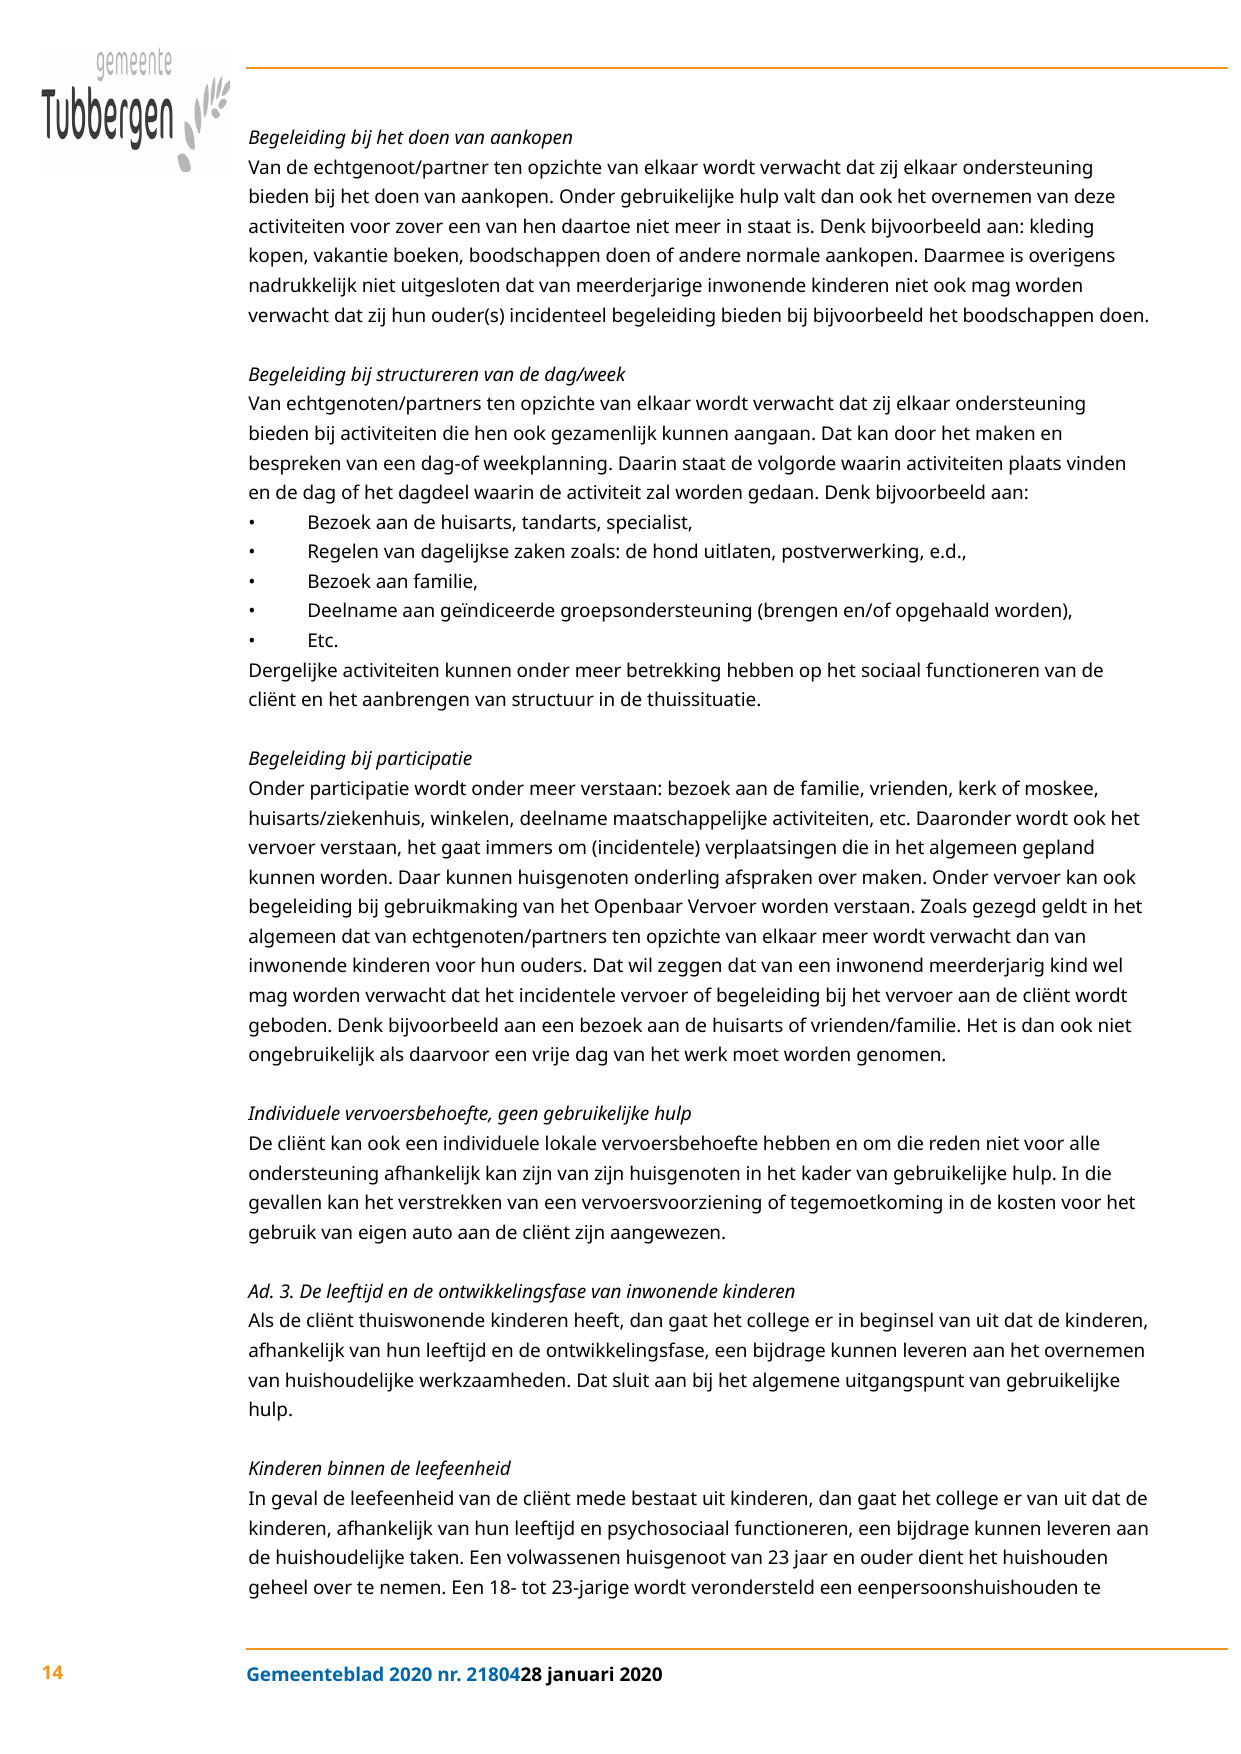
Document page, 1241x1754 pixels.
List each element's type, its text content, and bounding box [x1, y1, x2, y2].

list Bezoek aan familie, [248, 568, 1152, 594]
picture [41, 47, 231, 172]
list Deelname aan geïndiceerde groepsondersteuning (brengen en/of opgehaald worden), [248, 598, 1152, 623]
list Regelen van dagelijkse zaken zoals: de hond uitlaten, postverwerking, e.d., [248, 538, 1152, 564]
text In geval de leefeenheid van de cliënt mede bestaat uit kinderen, dan gaat het college er van uit dat de kinderen, afhankelijk van hun leeftijd en psychosociaal functioneren, een bijdrage kunnen leveren aan de huishoudelijke taken. Een volwassenen huisgenoot van 23 jaar en ouder dient het huishouden geheel over te nemen. Een 18- tot 23-jarige wordt verondersteld een eenpersoonshuishouden te [248, 1485, 1152, 1600]
list Bezoek aan de huisarts, tandarts, specialist, [248, 509, 1152, 535]
text Van echtgenoten/partners ten opzichte van elkaar wordt verwacht dat zij elkaar ondersteuning bieden bij activiteiten die hen ook gezamenlijk kunnen aangaan. Dat kan door het maken en bespreken van een dag-of weekplanning. Daarin staat de volgorde waarin activiteiten plaats vinden en de dag of het dagdeel waarin de activiteit zal worden gedaan. Denk bijvoorbeeld aan: [248, 391, 1152, 505]
text Begeleiding bij het doen van aankopen [248, 124, 1152, 150]
text Begeleiding bij participatie [248, 746, 1152, 771]
text Onder participatie wordt onder meer verstaan: bezoek aan de familie, vrienden, kerk of moskee, huisarts/ziekenhuis, winkelen, deelname maatschappelijke activiteiten, etc. Daaronder wordt ook het vervoer verstaan, het gaat immers om (incidentele) verplaatsingen die in het algemeen gepland kunnen worden. Daar kunnen huisgenoten onderling afspraken over maken. Onder vervoer kan ook begeleiding bij gebruikmaking van het Openbaar Vervoer worden verstaan. Zoals gezegd geldt in het algemeen dat van echtgenoten/partners ten opzichte van elkaar meer wordt verwacht dan van inwonende kinderen voor hun ouders. Dat wil zeggen dat van een inwonend meerderjarig kind wel mag worden verwacht dat het incidentele vervoer of begeleiding bij het vervoer aan de cliënt wordt geboden. Denk bijvoorbeeld aan een bezoek aan de huisarts of vrienden/familie. Het is dan ook niet ongebruikelijk als daarvoor een vrije dag van het werk moet worden genomen. [248, 775, 1152, 1067]
text Als de cliënt thuiswonende kinderen heeft, dan gaat het college er in beginsel van uit dat de kinderen, afhankelijk van hun leeftijd en de ontwikkelingsfase, een bijdrage kunnen leveren aan het overnemen van huishoudelijke werkzaamheden. Dat sluit aan bij het algemene uitgangspunt van gebruikelijke hulp. [248, 1308, 1152, 1422]
text Begeleiding bij structureren van de dag/week [248, 361, 1152, 387]
list Etc. [248, 627, 1152, 653]
text Ad. 3. De leeftijd en de ontwikkelingsfase van inwonende kinderen [248, 1278, 1152, 1304]
text Individuele vervoersbehoefte, geen gebruikelijke hulp [248, 1101, 1152, 1126]
text Van de echtgenoot/partner ten opzichte van elkaar wordt verwacht dat zij elkaar ondersteuning bieden bij het doen van aankopen. Onder gebruikelijke hulp valt dan ook het overnemen van deze activiteiten voor zover een van hen daartoe niet meer in staat is. Denk bijvoorbeeld aan: kleding kopen, vakantie boeken, boodschappen doen of andere normale aankopen. Daarmee is overigens nadrukkelijk niet uitgesloten dat van meerderjarige inwonende kinderen niet ook mag worden verwacht dat zij hun ouder(s) incidenteel begeleiding bieden bij bijvoorbeeld het boodschappen doen. [248, 154, 1152, 328]
text De cliënt kan ook een individuele lokale vervoersbehoefte hebben en om die reden niet voor alle ondersteuning afhankelijk kan zijn van zijn huisgenoten in het kader van gebruikelijke hulp. In die gevallen kan het verstrekken van een vervoersvoorziening of tegemoetkoming in de kosten voor het gebruik van eigen auto aan de cliënt zijn aangewezen. [248, 1130, 1152, 1245]
text Dergelijke activiteiten kunnen onder meer betrekking hebben op het sociaal functioneren van de cliënt en het aanbrengen van structuur in de thuissituatie. [248, 657, 1152, 712]
text Kinderen binnen de leefeenheid [248, 1456, 1152, 1481]
